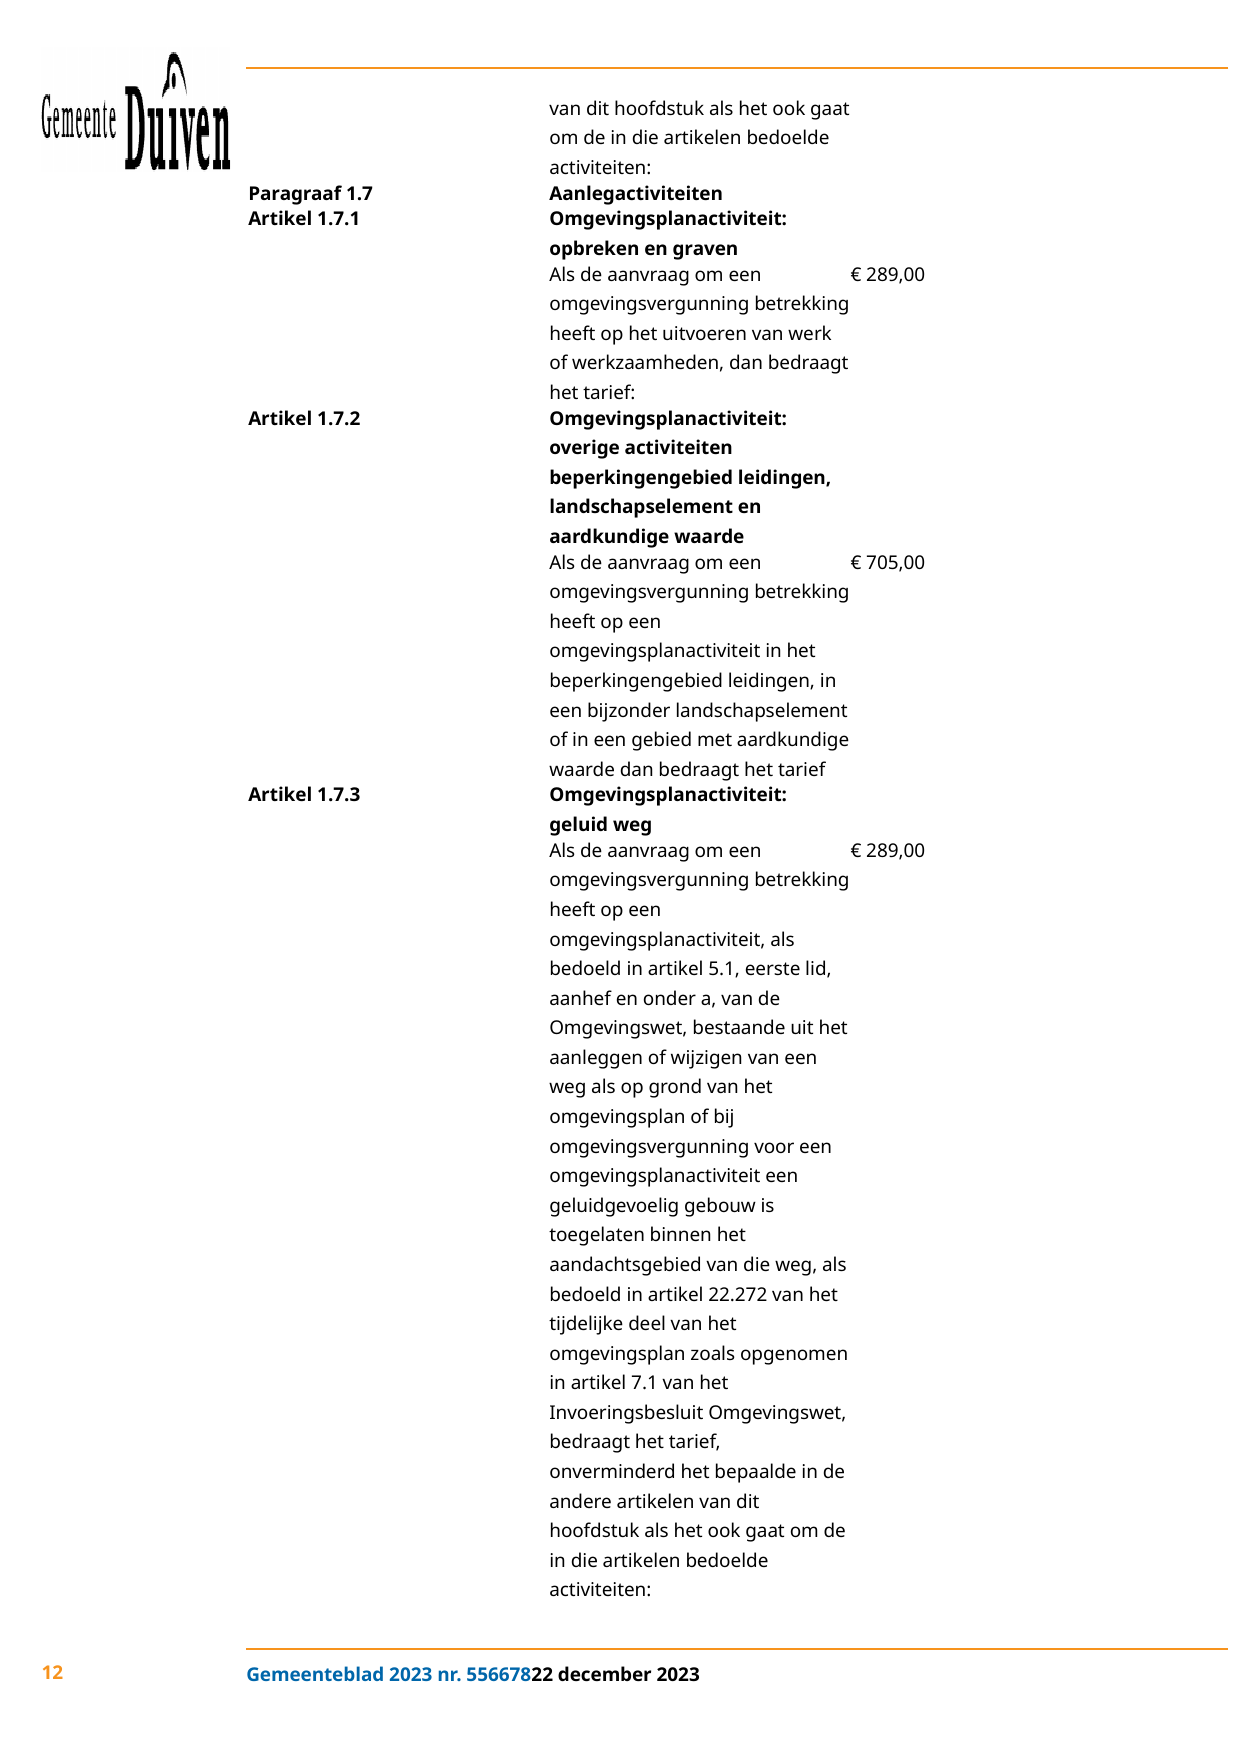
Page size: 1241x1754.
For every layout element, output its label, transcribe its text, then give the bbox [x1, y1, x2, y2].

table_cell Paragraaf 1.7 [248, 180, 549, 205]
table_cell Artikel 1.7.2 [248, 405, 549, 549]
table_cell Omgevingsplanactiviteit: geluid weg [549, 782, 850, 837]
table_cell Omgevingsplanactiviteit: opbreken en graven [549, 205, 850, 261]
table_cell [850, 205, 1152, 261]
table_cell [248, 837, 549, 1602]
table_cell Omgevingsplanactiviteit: overige activiteiten beperkingengebied leidingen, landschapselement en aardkundige waarde [549, 405, 850, 549]
table_cell Artikel 1.7.3 [248, 782, 549, 837]
table_cell [248, 95, 549, 180]
table_cell Aanlegactiviteiten [549, 180, 850, 205]
table_cell van dit hoofdstuk als het ook gaat om de in die artikelen bedoelde activiteiten: [549, 95, 850, 180]
table_cell [850, 95, 1152, 180]
table_cell [850, 180, 1152, 205]
table_cell Als de aanvraag om een omgevingsvergunning betrekking heeft op een omgevingsplanactiviteit, als bedoeld in artikel 5.1, eerste lid, aanhef en onder a, van de Omgevingswet, bestaande uit het aanleggen of wijzigen van een weg als op grond van het omgevingsplan of bij omgevingsvergunning voor een omgevingsplanactiviteit een geluidgevoelig gebouw is toegelaten binnen het aandachtsgebied van die weg, als bedoeld in artikel 22.272 van het tijdelijke deel van het omgevingsplan zoals opgenomen in artikel 7.1 van het Invoeringsbesluit Omgevingswet, bedraagt het tarief, onverminderd het bepaalde in de andere artikelen van dit hoofdstuk als het ook gaat om de in die artikelen bedoelde activiteiten: [549, 837, 850, 1602]
table_cell [850, 405, 1152, 549]
picture [41, 47, 231, 172]
table_cell € 289,00 [850, 261, 1152, 405]
table_cell Artikel 1.7.1 [248, 205, 549, 261]
table_cell Als de aanvraag om een omgevingsvergunning betrekking heeft op het uitvoeren van werk of werkzaamheden, dan bedraagt het tarief: [549, 261, 850, 405]
table_cell Als de aanvraag om een omgevingsvergunning betrekking heeft op een omgevingsplanactiviteit in het beperkingengebied leidingen, in een bijzonder landschapselement of in een gebied met aardkundige waarde dan bedraagt het tarief [549, 549, 850, 782]
table_cell [248, 549, 549, 782]
table_cell [248, 261, 549, 405]
table_cell € 705,00 [850, 549, 1152, 782]
table_cell € 289,00 [850, 837, 1152, 1602]
table_cell [850, 782, 1152, 837]
